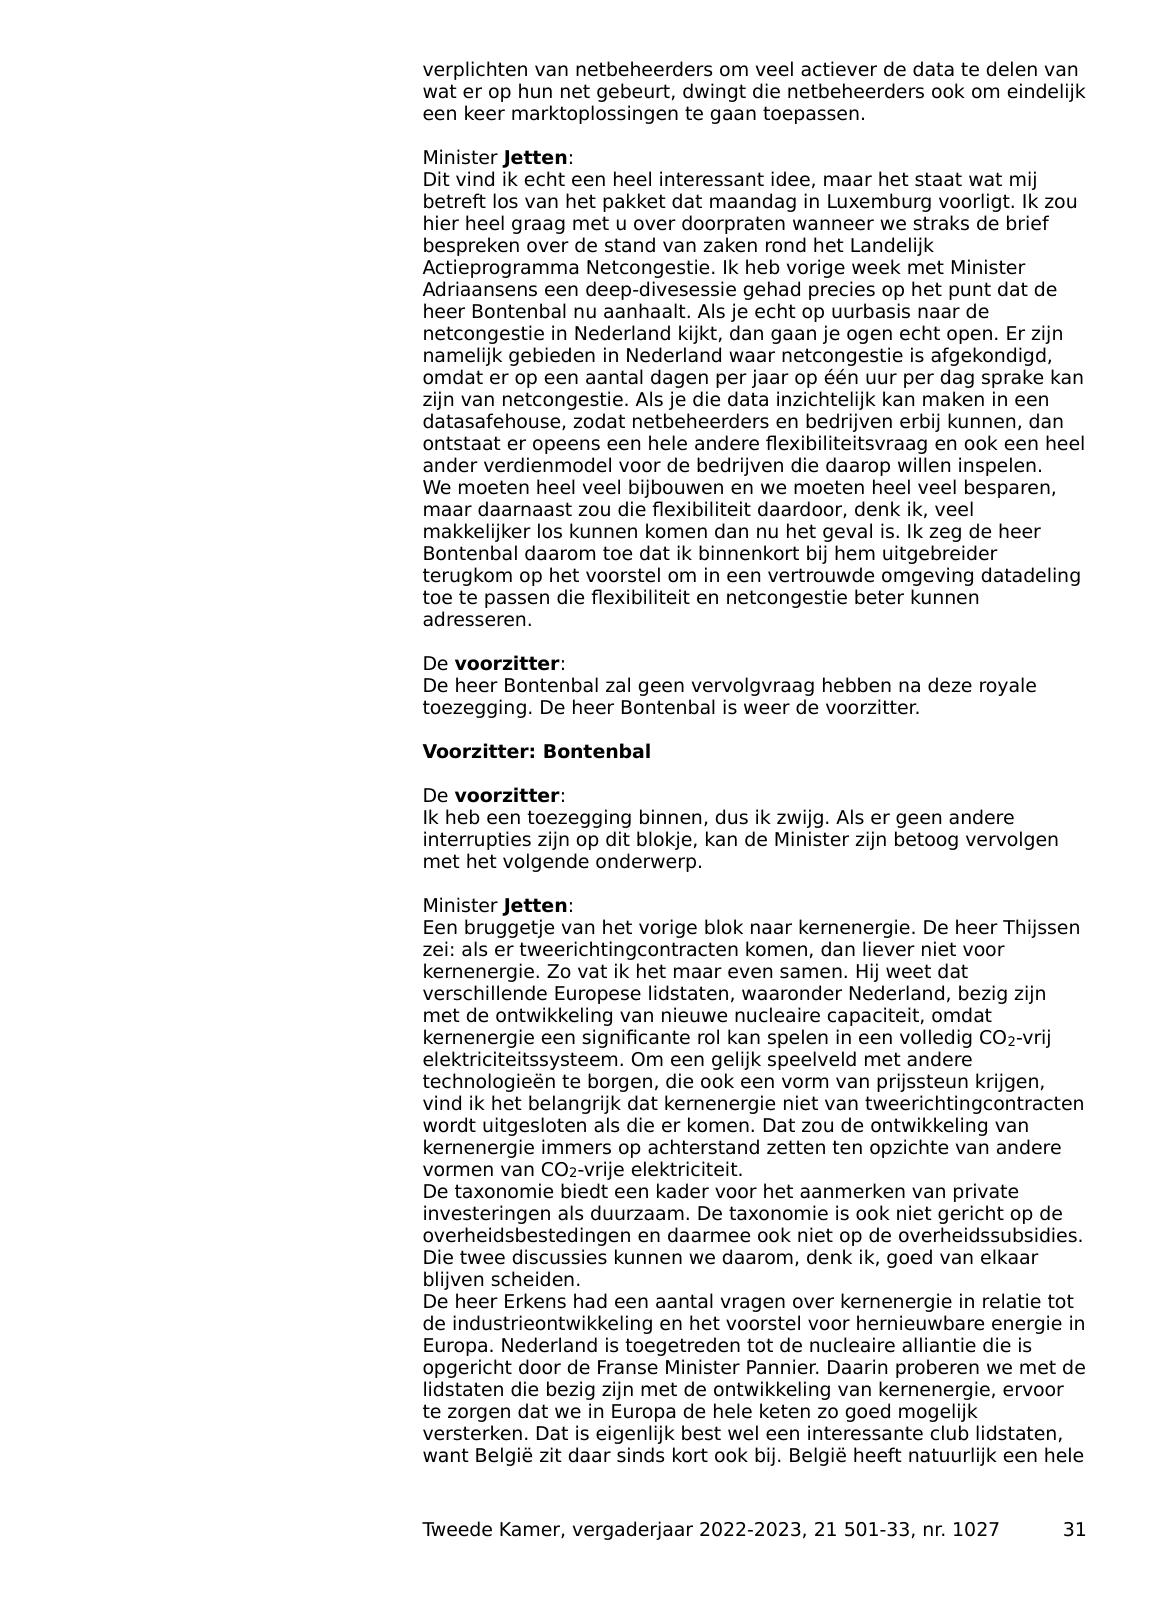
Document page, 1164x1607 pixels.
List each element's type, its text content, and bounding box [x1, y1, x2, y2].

text De voorzitter: [422, 785, 1087, 807]
text Dit vind ik echt een heel interessant idee, maar het staat wat mij betreft los van het pakket dat maandag in Luxemburg voorligt. Ik zou hier heel graag met u over doorpraten wanneer we straks de brief bespreken over de stand van zaken rond het Landelijk Actieprogramma Netcongestie. Ik heb vorige week met Minister Adriaansens een deep-divesessie gehad precies op het punt dat de heer Bontenbal nu aanhaalt. Als je echt op uurbasis naar de netcongestie in Nederland kijkt, dan gaan je ogen echt open. Er zijn namelijk gebieden in Nederland waar netcongestie is afgekondigd, omdat er op een aantal dagen per jaar op één uur per dag sprake kan zijn van netcongestie. Als je die data inzichtelijk kan maken in een datasafehouse, zodat netbeheerders en bedrijven erbij kunnen, dan ontstaat er opeens een hele andere flexibiliteitsvraag en ook een heel ander verdienmodel voor de bedrijven die daarop willen inspelen. [422, 169, 1087, 477]
text Ik heb een toezegging binnen, dus ik zwijg. Als er geen andere interrupties zijn op dit blokje, kan de Minister zijn betoog vervolgen met het volgende onderwerp. [422, 807, 1087, 873]
text Minister Jetten: [422, 895, 1087, 917]
text De heer Erkens had een aantal vragen over kernenergie in relatie tot de industrieontwikkeling en het voorstel voor hernieuwbare energie in Europa. Nederland is toegetreden tot de nucleaire alliantie die is opgericht door de Franse Minister Pannier. Daarin proberen we met de lidstaten die bezig zijn met de ontwikkeling van kernenergie, ervoor te zorgen dat we in Europa de hele keten zo goed mogelijk versterken. Dat is eigenlijk best wel een interessante club lidstaten, want België zit daar sinds kort ook bij. België heeft natuurlijk een hele [422, 1291, 1087, 1467]
text Minister Jetten: [422, 147, 1087, 169]
text De voorzitter: [422, 653, 1087, 675]
text Een bruggetje van het vorige blok naar kernenergie. De heer Thijssen zei: als er tweerichtingcontracten komen, dan liever niet voor kernenergie. Zo vat ik het maar even samen. Hij weet dat verschillende Europese lidstaten, waaronder Nederland, bezig zijn met de ontwikkeling van nieuwe nucleaire capaciteit, omdat kernenergie een significante rol kan spelen in een volledig CO2-vrij elektriciteitssysteem. Om een gelijk speelveld met andere technologieën te borgen, die ook een vorm van prijssteun krijgen, vind ik het belangrijk dat kernenergie niet van tweerichtingcontracten wordt uitgesloten als die er komen. Dat zou de ontwikkeling van kernenergie immers op achterstand zetten ten opzichte van andere vormen van CO2-vrije elektriciteit. [422, 917, 1087, 1181]
text De heer Bontenbal zal geen vervolgvraag hebben na deze royale toezegging. De heer Bontenbal is weer de voorzitter. [422, 675, 1087, 719]
text verplichten van netbeheerders om veel actiever de data te delen van wat er op hun net gebeurt, dwingt die netbeheerders ook om eindelijk een keer marktoplossingen te gaan toepassen. [422, 59, 1087, 125]
text We moeten heel veel bijbouwen en we moeten heel veel besparen, maar daarnaast zou die flexibiliteit daardoor, denk ik, veel makkelijker los kunnen komen dan nu het geval is. Ik zeg de heer Bontenbal daarom toe dat ik binnenkort bij hem uitgebreider terugkom op het voorstel om in een vertrouwde omgeving datadeling toe te passen die flexibiliteit en netcongestie beter kunnen adresseren. [422, 477, 1087, 631]
text Voorzitter: Bontenbal [422, 741, 1087, 763]
text De taxonomie biedt een kader voor het aanmerken van private investeringen als duurzaam. De taxonomie is ook niet gericht op de overheidsbestedingen en daarmee ook niet op de overheidssubsidies. Die twee discussies kunnen we daarom, denk ik, goed van elkaar blijven scheiden. [422, 1181, 1087, 1291]
